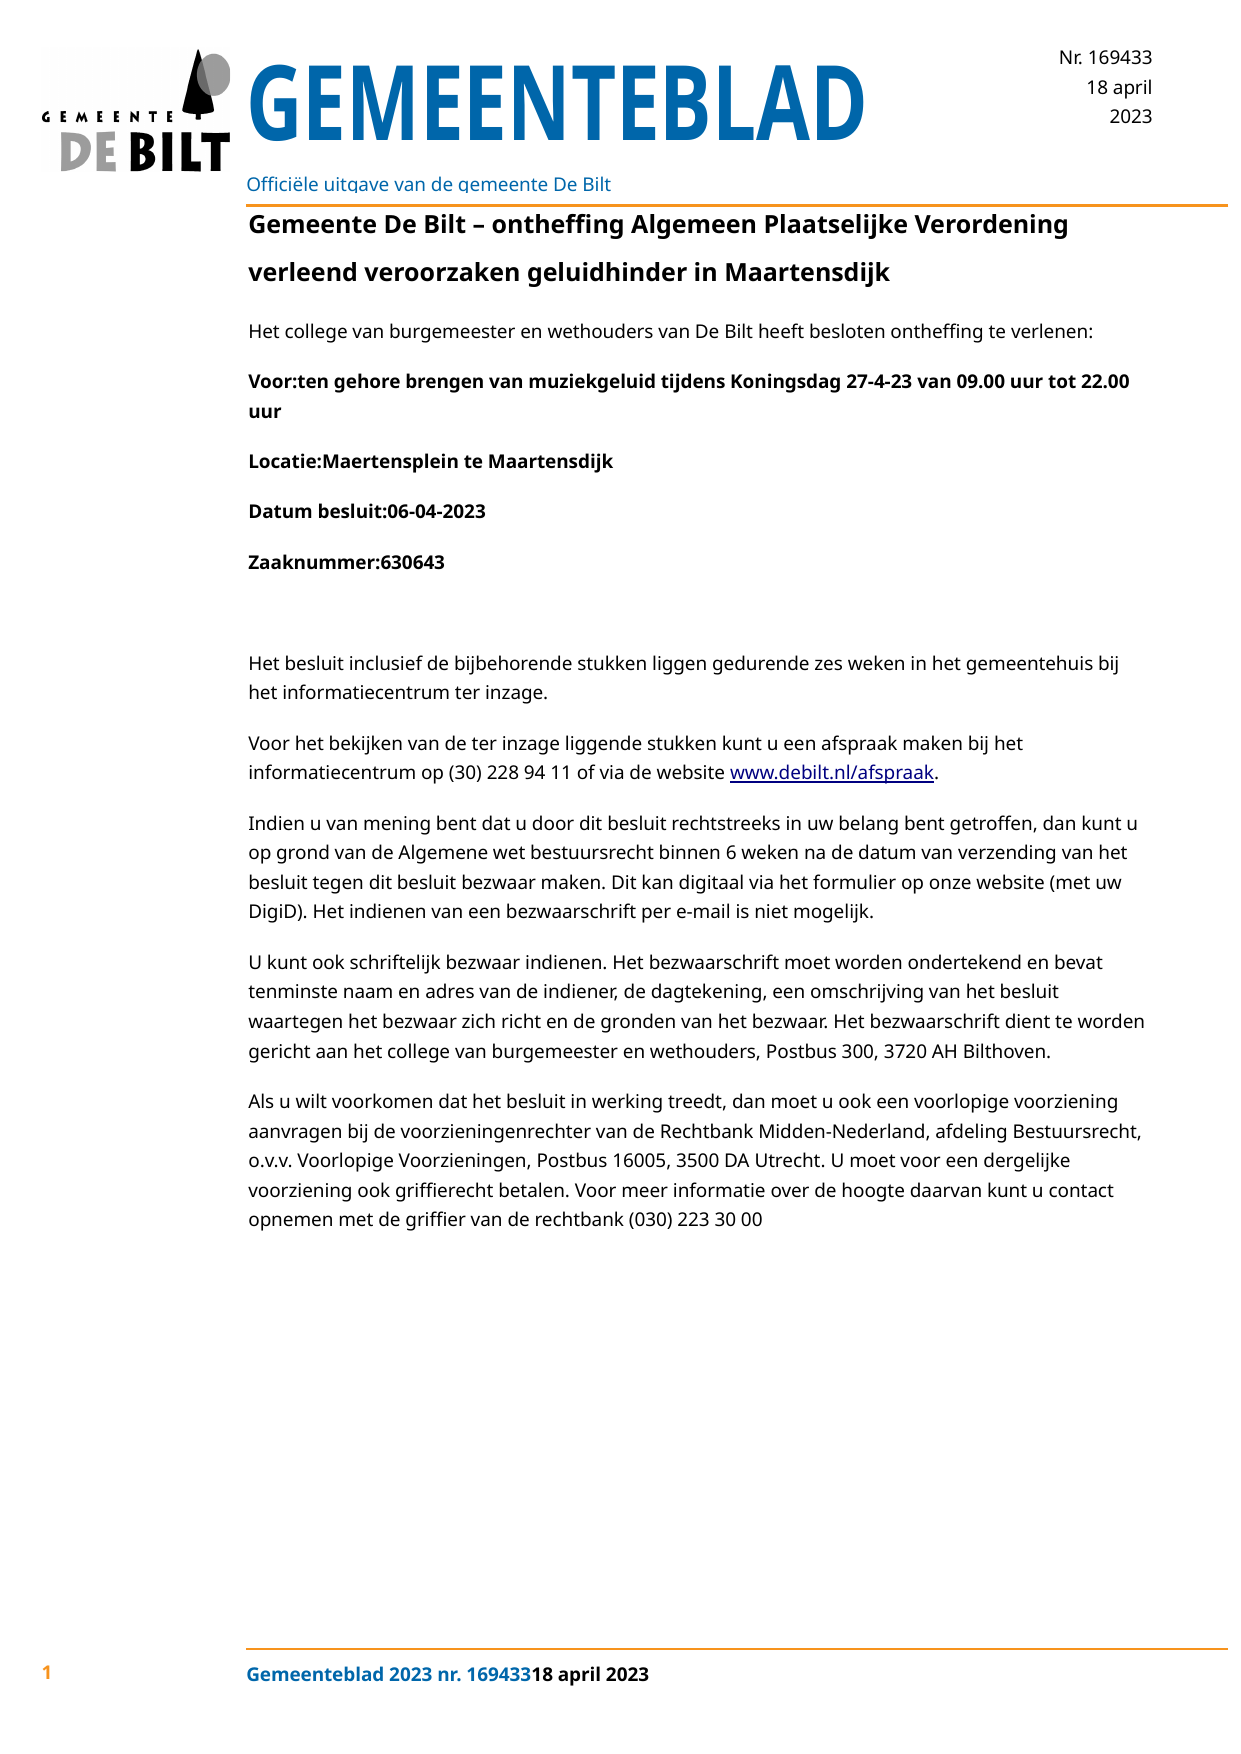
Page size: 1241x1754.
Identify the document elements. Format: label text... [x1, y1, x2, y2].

picture [41, 47, 231, 172]
text Voor het bekijken van de ter inzage liggende stukken kunt u een afspraak maken bij het informatiecentrum op (30) 228 94 11 of via de website www.debilt.nl/afspraak. [248, 730, 1152, 785]
text Het besluit inclusief de bijbehorende stukken liggen gedurende zes weken in het gemeentehuis bij het informatiecentrum ter inzage. [248, 650, 1152, 705]
text Datum besluit:06-04-2023 [248, 499, 1152, 524]
text Indien u van mening bent dat u door dit besluit rechtstreeks in uw belang bent getroffen, dan kunt u op grond van de Algemene wet bestuursrecht binnen 6 weken na de datum van verzending van het besluit tegen dit besluit bezwaar maken. Dit kan digitaal via het formulier op onze website (met uw DigiD). Het indienen van een bezwaarschrift per e-mail is niet mogelijk. [248, 810, 1152, 924]
text U kunt ook schriftelijk bezwaar indienen. Het bezwaarschrift moet worden ondertekend en bevat tenminste naam en adres van de indiener, de dagtekening, een omschrijving van het besluit waartegen het bezwaar zich richt en de gronden van het bezwaar. Het bezwaarschrift dient te worden gericht aan het college van burgemeester en wethouders, Postbus 300, 3720 AH Bilthoven. [248, 949, 1152, 1064]
text Het college van burgemeester en wethouders van De Bilt heeft besloten ontheffing te verlenen: [248, 318, 1152, 344]
text Zaaknummer:630643 [248, 549, 1152, 575]
text Als u wilt voorkomen dat het besluit in werking treedt, dan moet u ook een voorlopige voorziening aanvragen bij de voorzieningenrechter van de Rechtbank Midden-Nederland, afdeling Bestuursrecht, o.v.v. Voorlopige Voorzieningen, Postbus 16005, 3500 DA Utrecht. U moet voor een dergelijke voorziening ook griffierecht betalen. Voor meer informatie over de hoogte daarvan kunt u contact opnemen met de griffier van de rechtbank (030) 223 30 00 [248, 1088, 1152, 1232]
text Gemeente De Bilt – ontheffing Algemeen Plaatselijke Verordening verleend veroorzaken geluidhinder in Maartensdijk [248, 207, 1152, 288]
text Voor:ten gehore brengen van muziekgeluid tijdens Koningsdag 27-4-23 van 09.00 uur tot 22.00 uur [248, 368, 1152, 424]
text Locatie:Maertensplein te Maartensdijk [248, 448, 1152, 474]
